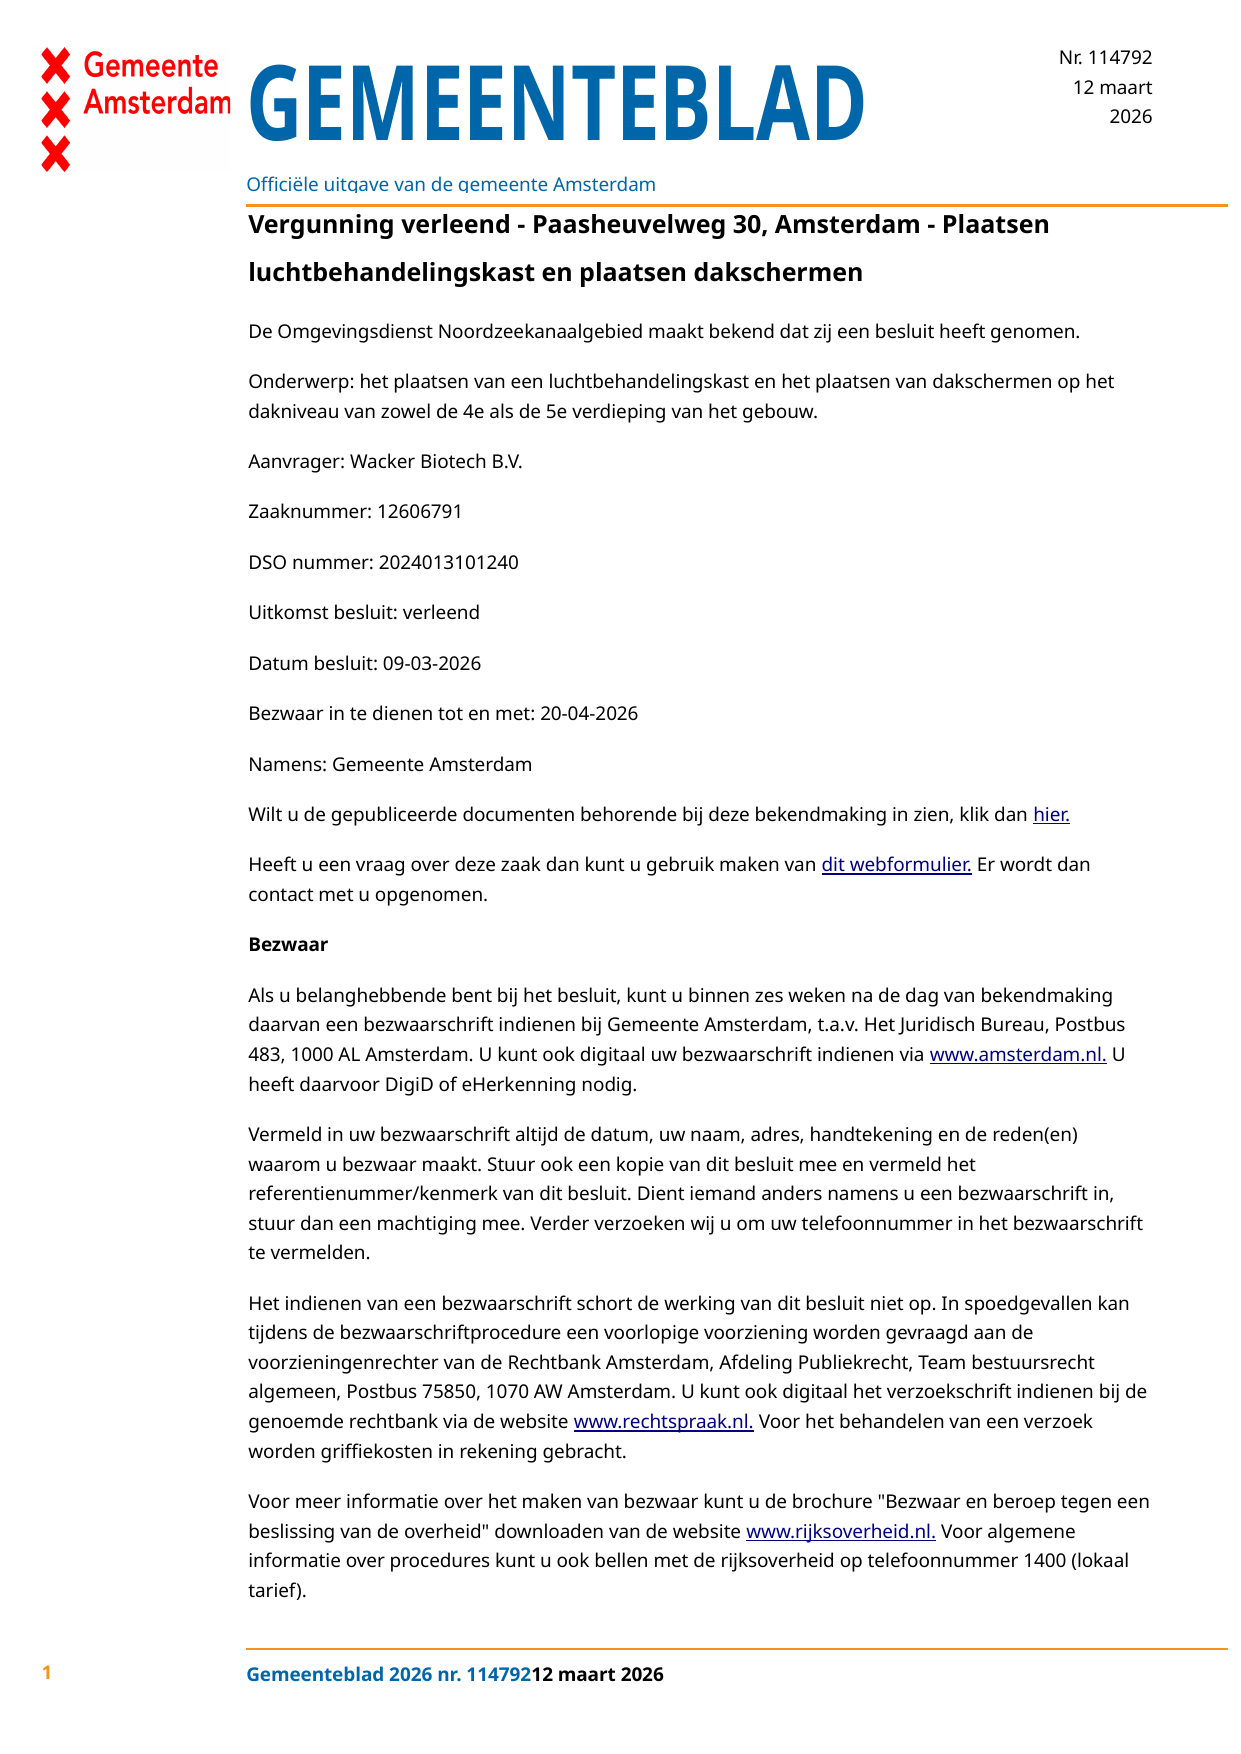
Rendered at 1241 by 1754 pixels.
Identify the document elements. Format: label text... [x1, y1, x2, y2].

text Uitkomst besluit: verleend [248, 599, 1152, 625]
text Wilt u de gepubliceerde documenten behorende bij deze bekendmaking in zien, klik dan hier. [248, 801, 1152, 827]
text Onderwerp: het plaatsen van een luchtbehandelingskast en het plaatsen van dakschermen op het dakniveau van zowel de 4e als de 5e verdieping van het gebouw. [248, 368, 1152, 424]
text Vermeld in uw bezwaarschrift altijd de datum, uw naam, adres, handtekening en de reden(en) waarom u bezwaar maakt. Stuur ook een kopie van dit besluit mee en vermeld het referentienummer/kenmerk van dit besluit. Dient iemand anders namens u een bezwaarschrift in, stuur dan een machtiging mee. Verder verzoeken wij u om uw telefoonnummer in het bezwaarschrift te vermelden. [248, 1121, 1152, 1265]
text Zaaknummer: 12606791 [248, 499, 1152, 524]
text Bezwaar in te dienen tot en met: 20-04-2026 [248, 700, 1152, 726]
text Namens: Gemeente Amsterdam [248, 751, 1152, 777]
text Aanvrager: Wacker Biotech B.V. [248, 448, 1152, 474]
text Als u belanghebbende bent bij het besluit, kunt u binnen zes weken na de dag van bekendmaking daarvan een bezwaarschrift indienen bij Gemeente Amsterdam, t.a.v. Het Juridisch Bureau, Postbus 483, 1000 AL Amsterdam. U kunt ook digitaal uw bezwaarschrift indienen via www.amsterdam.nl. U heeft daarvoor DigiD of eHerkenning nodig. [248, 982, 1152, 1097]
text Het indienen van een bezwaarschrift schort de werking van dit besluit niet op. In spoedgevallen kan tijdens de bezwaarschriftprocedure een voorlopige voorziening worden gevraagd aan de voorzieningenrechter van de Rechtbank Amsterdam, Afdeling Publiekrecht, Team bestuursrecht algemeen, Postbus 75850, 1070 AW Amsterdam. U kunt ook digitaal het verzoekschrift indienen bij de genoemde rechtbank via de website www.rechtspraak.nl. Voor het behandelen van een verzoek worden griffiekosten in rekening gebracht. [248, 1290, 1152, 1464]
text Bezwaar [248, 932, 1152, 957]
picture [41, 47, 231, 172]
text De Omgevingsdienst Noordzeekanaalgebied maakt bekend dat zij een besluit heeft genomen. [248, 318, 1152, 344]
text Datum besluit: 09-03-2026 [248, 650, 1152, 676]
text DSO nummer: 2024013101240 [248, 549, 1152, 575]
text Heeft u een vraag over deze zaak dan kunt u gebruik maken van dit webformulier. Er wordt dan contact met u opgenomen. [248, 852, 1152, 907]
text Vergunning verleend - Paasheuvelweg 30, Amsterdam - Plaatsen luchtbehandelingskast en plaatsen dakschermen [248, 207, 1152, 288]
text Voor meer informatie over het maken van bezwaar kunt u de brochure "Bezwaar en beroep tegen een beslissing van de overheid" downloaden van de website www.rijksoverheid.nl. Voor algemene informatie over procedures kunt u ook bellen met de rijksoverheid op telefoonnummer 1400 (lokaal tarief). [248, 1488, 1152, 1603]
